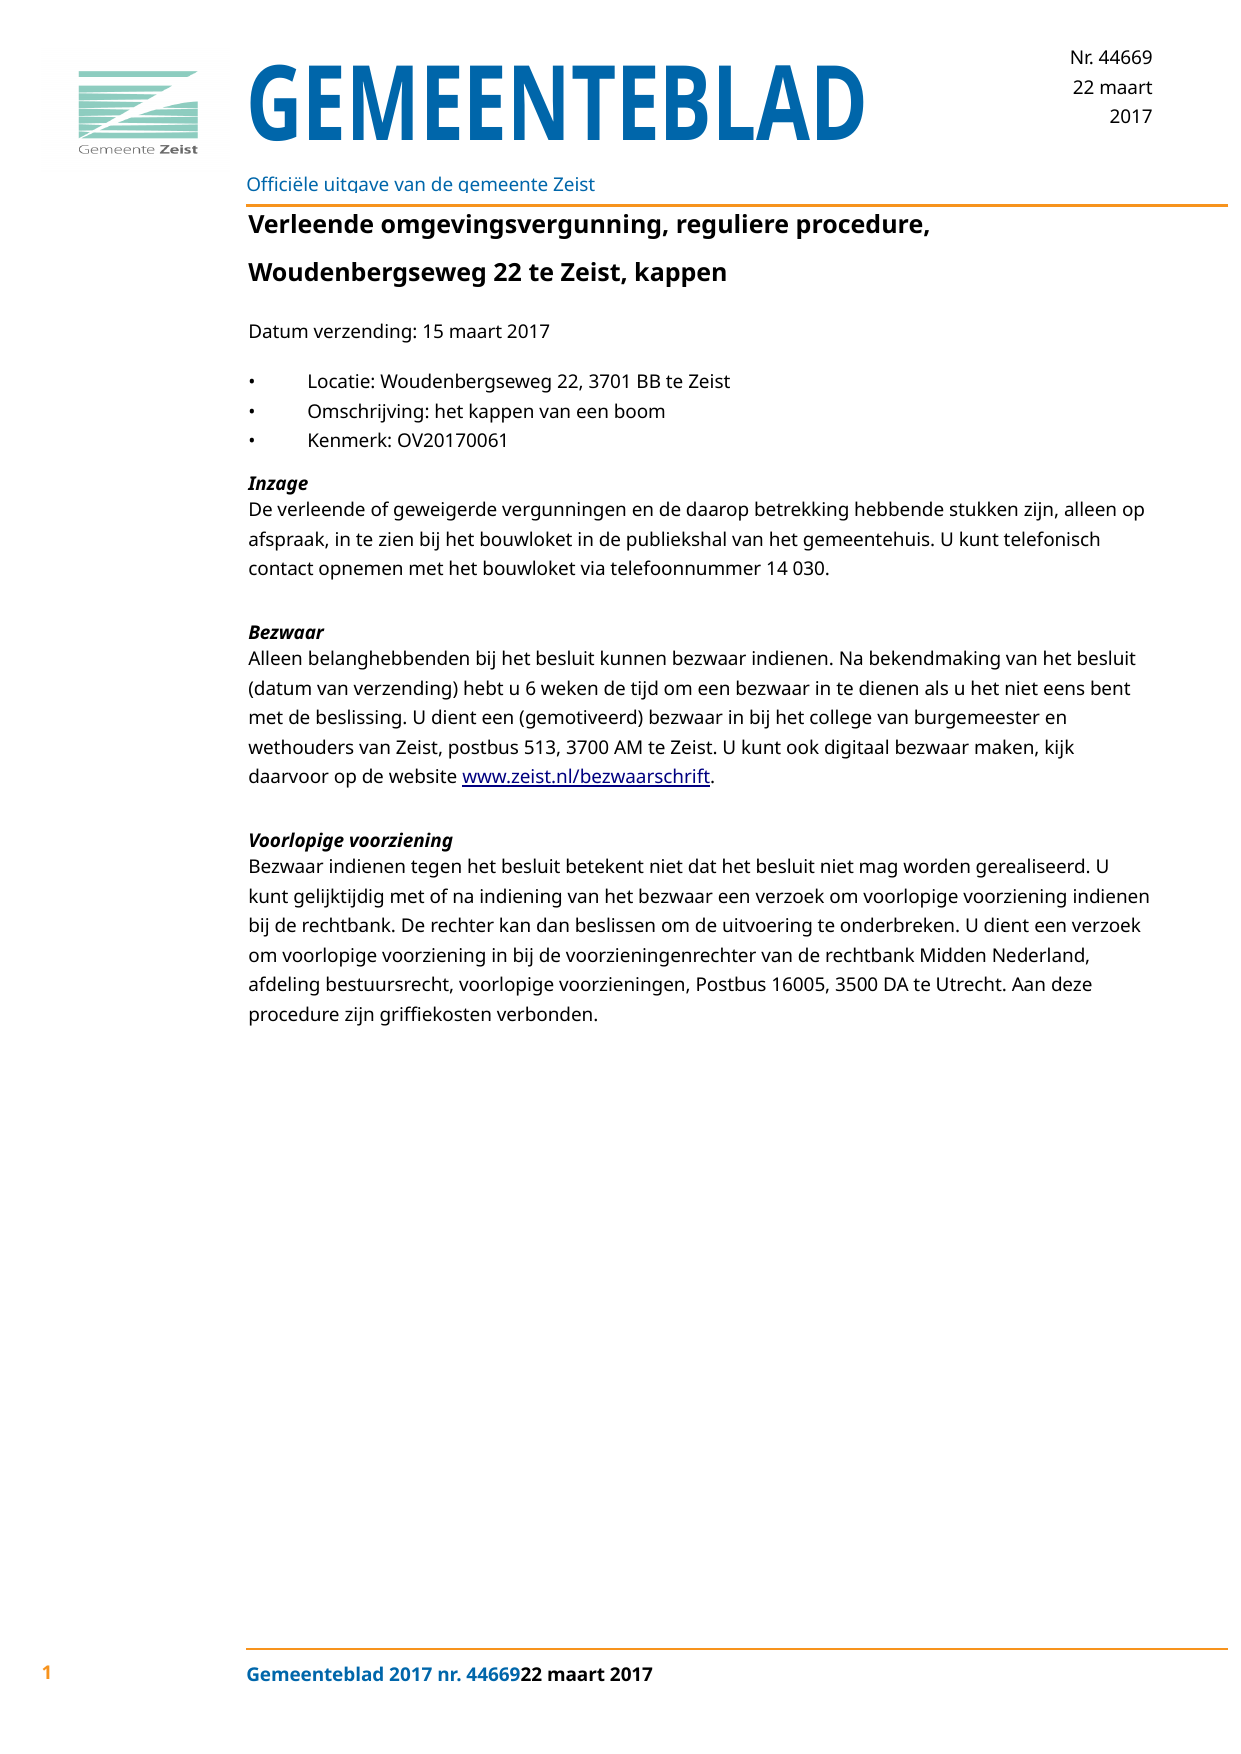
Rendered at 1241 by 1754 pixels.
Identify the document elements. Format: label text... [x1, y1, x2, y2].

picture [41, 47, 231, 172]
text Voorlopige voorziening [248, 827, 1152, 853]
list Kenmerk: OV20170061 [248, 427, 1152, 453]
text Bezwaar indienen tegen het besluit betekent niet dat het besluit niet mag worden gerealiseerd. U kunt gelijktijdig met of na indiening van het bezwaar een verzoek om voorlopige voorziening indienen bij de rechtbank. De rechter kan dan beslissen om de uitvoering te onderbreken. U dient een verzoek om voorlopige voorziening in bij de voorzieningenrechter van de rechtbank Midden Nederland, afdeling bestuursrecht, voorlopige voorzieningen, Postbus 16005, 3500 DA te Utrecht. Aan deze procedure zijn griffiekosten verbonden. [248, 853, 1152, 1027]
text De verleende of geweigerde vergunningen en de daarop betrekking hebbende stukken zijn, alleen op afspraak, in te zien bij het bouwloket in de publiekshal van het gemeentehuis. U kunt telefonisch contact opnemen met het bouwloket via telefoonnummer 14 030. [248, 496, 1152, 581]
text Datum verzending: 15 maart 2017 [248, 318, 1152, 344]
text Bezwaar [248, 619, 1152, 645]
list Omschrijving: het kappen van een boom [248, 398, 1152, 424]
text Alleen belanghebbenden bij het besluit kunnen bezwaar indienen. Na bekendmaking van het besluit (datum van verzending) hebt u 6 weken de tijd om een bezwaar in te dienen als u het niet eens bent met de beslissing. U dient een (gemotiveerd) bezwaar in bij het college van burgemeester en wethouders van Zeist, postbus 513, 3700 AM te Zeist. U kunt ook digitaal bezwaar maken, kijk daarvoor op de website www.zeist.nl/bezwaarschrift. [248, 645, 1152, 789]
text Verleende omgevingsvergunning, reguliere procedure, Woudenbergseweg 22 te Zeist, kappen [248, 207, 1152, 288]
list Locatie: Woudenbergseweg 22, 3701 BB te Zeist [248, 368, 1152, 394]
text Inzage [248, 471, 1152, 496]
